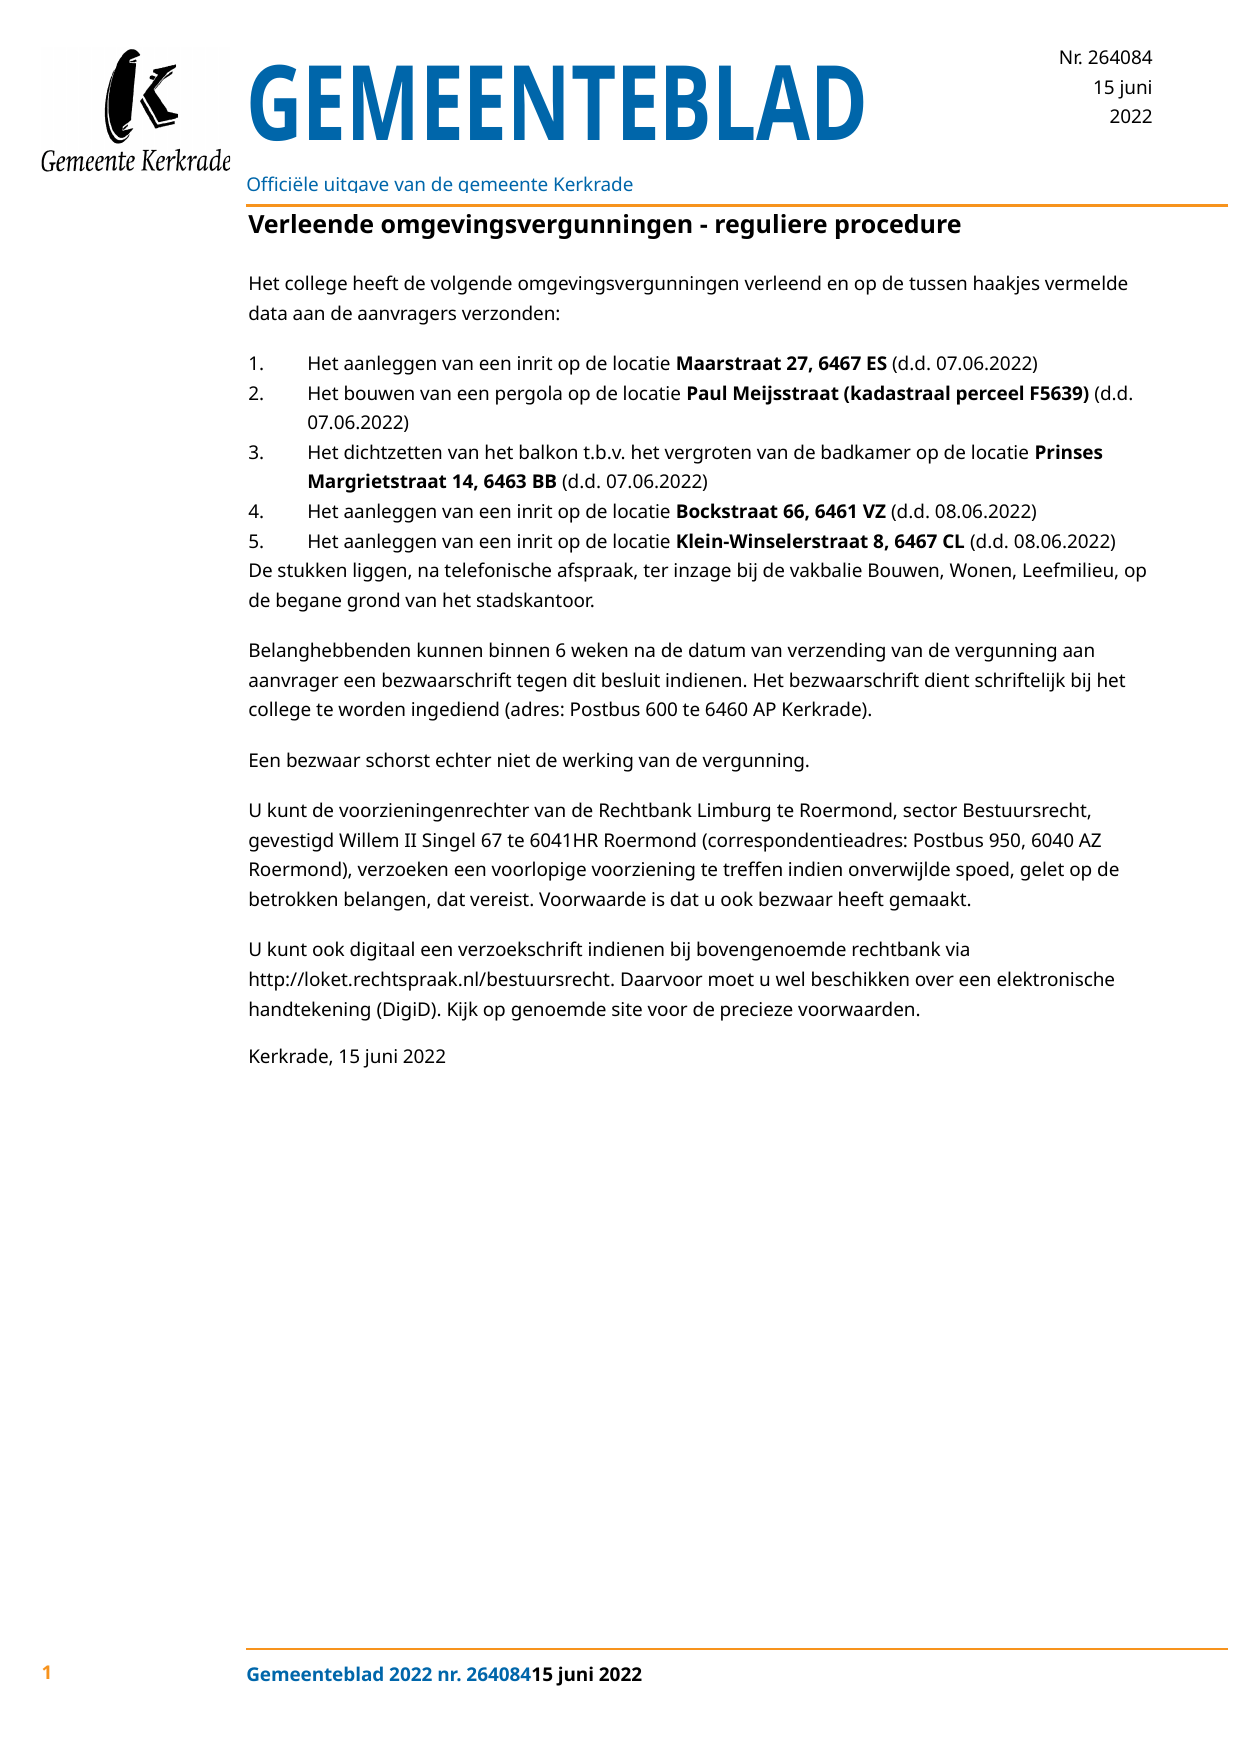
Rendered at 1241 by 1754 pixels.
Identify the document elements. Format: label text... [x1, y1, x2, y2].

list Het aanleggen van een inrit op de locatie Bockstraat 66, 6461 VZ (d.d. 08.06.2022) [248, 498, 1152, 524]
text Kerkrade, 15 juni 2022 [248, 1043, 1152, 1069]
text U kunt de voorzieningenrechter van de Rechtbank Limburg te Roermond, sector Bestuursrecht, gevestigd Willem II Singel 67 te 6041HR Roermond (correspondentieadres: Postbus 950, 6040 AZ Roermond), verzoeken een voorlopige voorziening te treffen indien onverwijlde spoed, gelet op de betrokken belangen, dat vereist. Voorwaarde is dat u ook bezwaar heeft gemaakt. [248, 797, 1152, 912]
text Het college heeft de volgende omgevingsvergunningen verleend en op de tussen haakjes vermelde data aan de aanvragers verzonden: [248, 270, 1152, 326]
list Het bouwen van een pergola op de locatie Paul Meijsstraat (kadastraal perceel F5639) (d.d. 07.06.2022) [248, 380, 1152, 435]
text Verleende omgevingsvergunningen - reguliere procedure [248, 207, 1152, 241]
list Het dichtzetten van het balkon t.b.v. het vergroten van de badkamer op de locatie Prinses Margrietstraat 14, 6463 BB (d.d. 07.06.2022) [248, 439, 1152, 494]
list Het aanleggen van een inrit op de locatie Klein-Winselerstraat 8, 6467 CL (d.d. 08.06.2022) [248, 528, 1152, 553]
text Een bezwaar schorst echter niet de werking van de vergunning. [248, 747, 1152, 773]
picture [41, 47, 231, 172]
text U kunt ook digitaal een verzoekschrift indienen bij bovengenoemde rechtbank via http://loket.rechtspraak.nl/bestuursrecht. Daarvoor moet u wel beschikken over een elektronische handtekening (DigiD). Kijk op genoemde site voor de precieze voorwaarden. [248, 937, 1152, 1021]
text De stukken liggen, na telefonische afspraak, ter inzage bij de vakbalie Bouwen, Wonen, Leefmilieu, op de begane grond van het stadskantoor. [248, 557, 1152, 613]
text Belanghebbenden kunnen binnen 6 weken na de datum van verzending van de vergunning aan aanvrager een bezwaarschrift tegen dit besluit indienen. Het bezwaarschrift dient schriftelijk bij het college te worden ingediend (adres: Postbus 600 te 6460 AP Kerkrade). [248, 637, 1152, 722]
list Het aanleggen van een inrit op de locatie Maarstraat 27, 6467 ES (d.d. 07.06.2022) [248, 350, 1152, 376]
